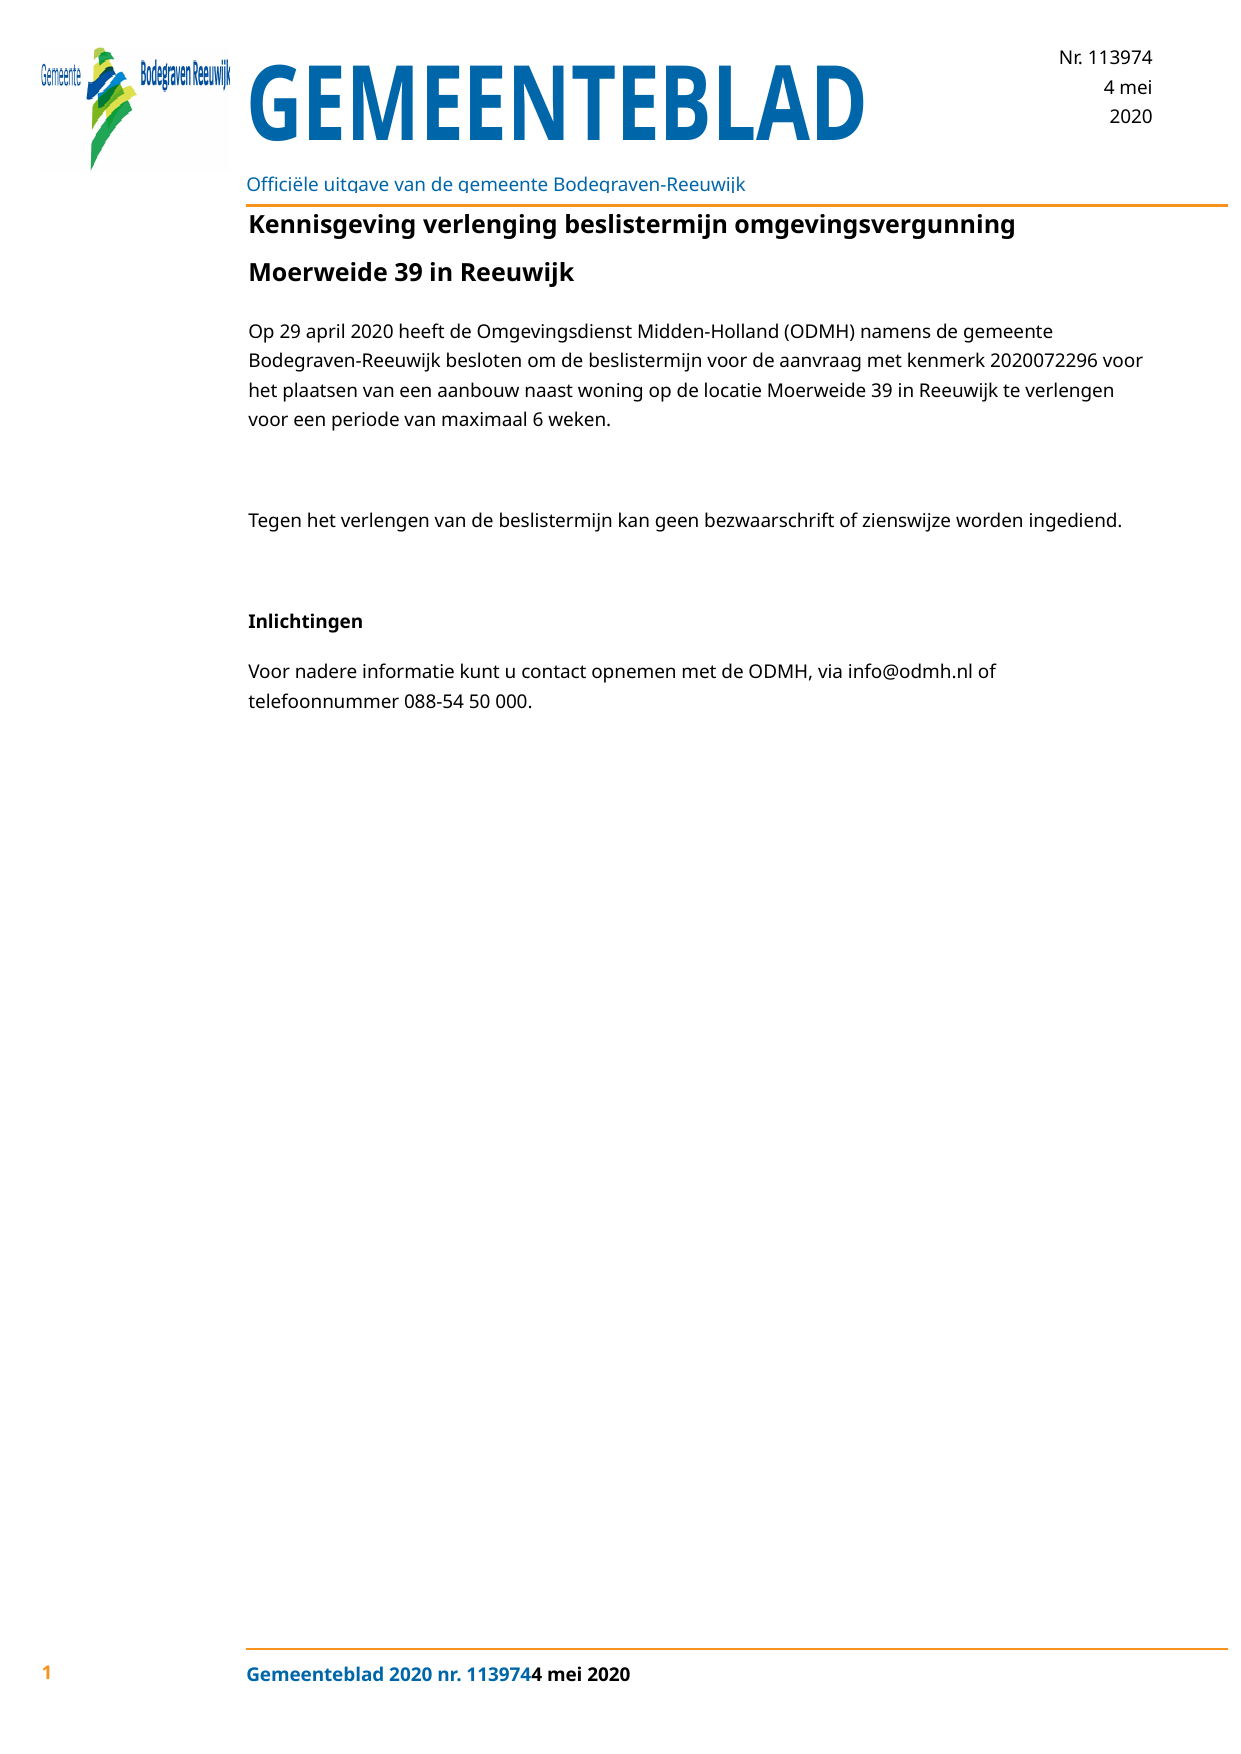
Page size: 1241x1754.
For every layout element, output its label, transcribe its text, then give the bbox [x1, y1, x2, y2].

text Op 29 april 2020 heeft de Omgevingsdienst Midden-Holland (ODMH) namens de gemeente Bodegraven-Reeuwijk besloten om de beslistermijn voor de aanvraag met kenmerk 2020072296 voor het plaatsen van een aanbouw naast woning op de locatie Moerweide 39 in Reeuwijk te verlengen voor een periode van maximaal 6 weken. [248, 318, 1152, 432]
text Tegen het verlengen van de beslistermijn kan geen bezwaarschrift of zienswijze worden ingediend. [248, 507, 1152, 533]
text Kennisgeving verlenging beslistermijn omgevingsvergunning Moerweide 39 in Reeuwijk [248, 207, 1152, 288]
text Inlichtingen [248, 608, 1152, 634]
text Voor nadere informatie kunt u contact opnemen met de ODMH, via info@odmh.nl of telefoonnummer 088-54 50 000. [248, 659, 1152, 714]
picture [41, 47, 231, 172]
